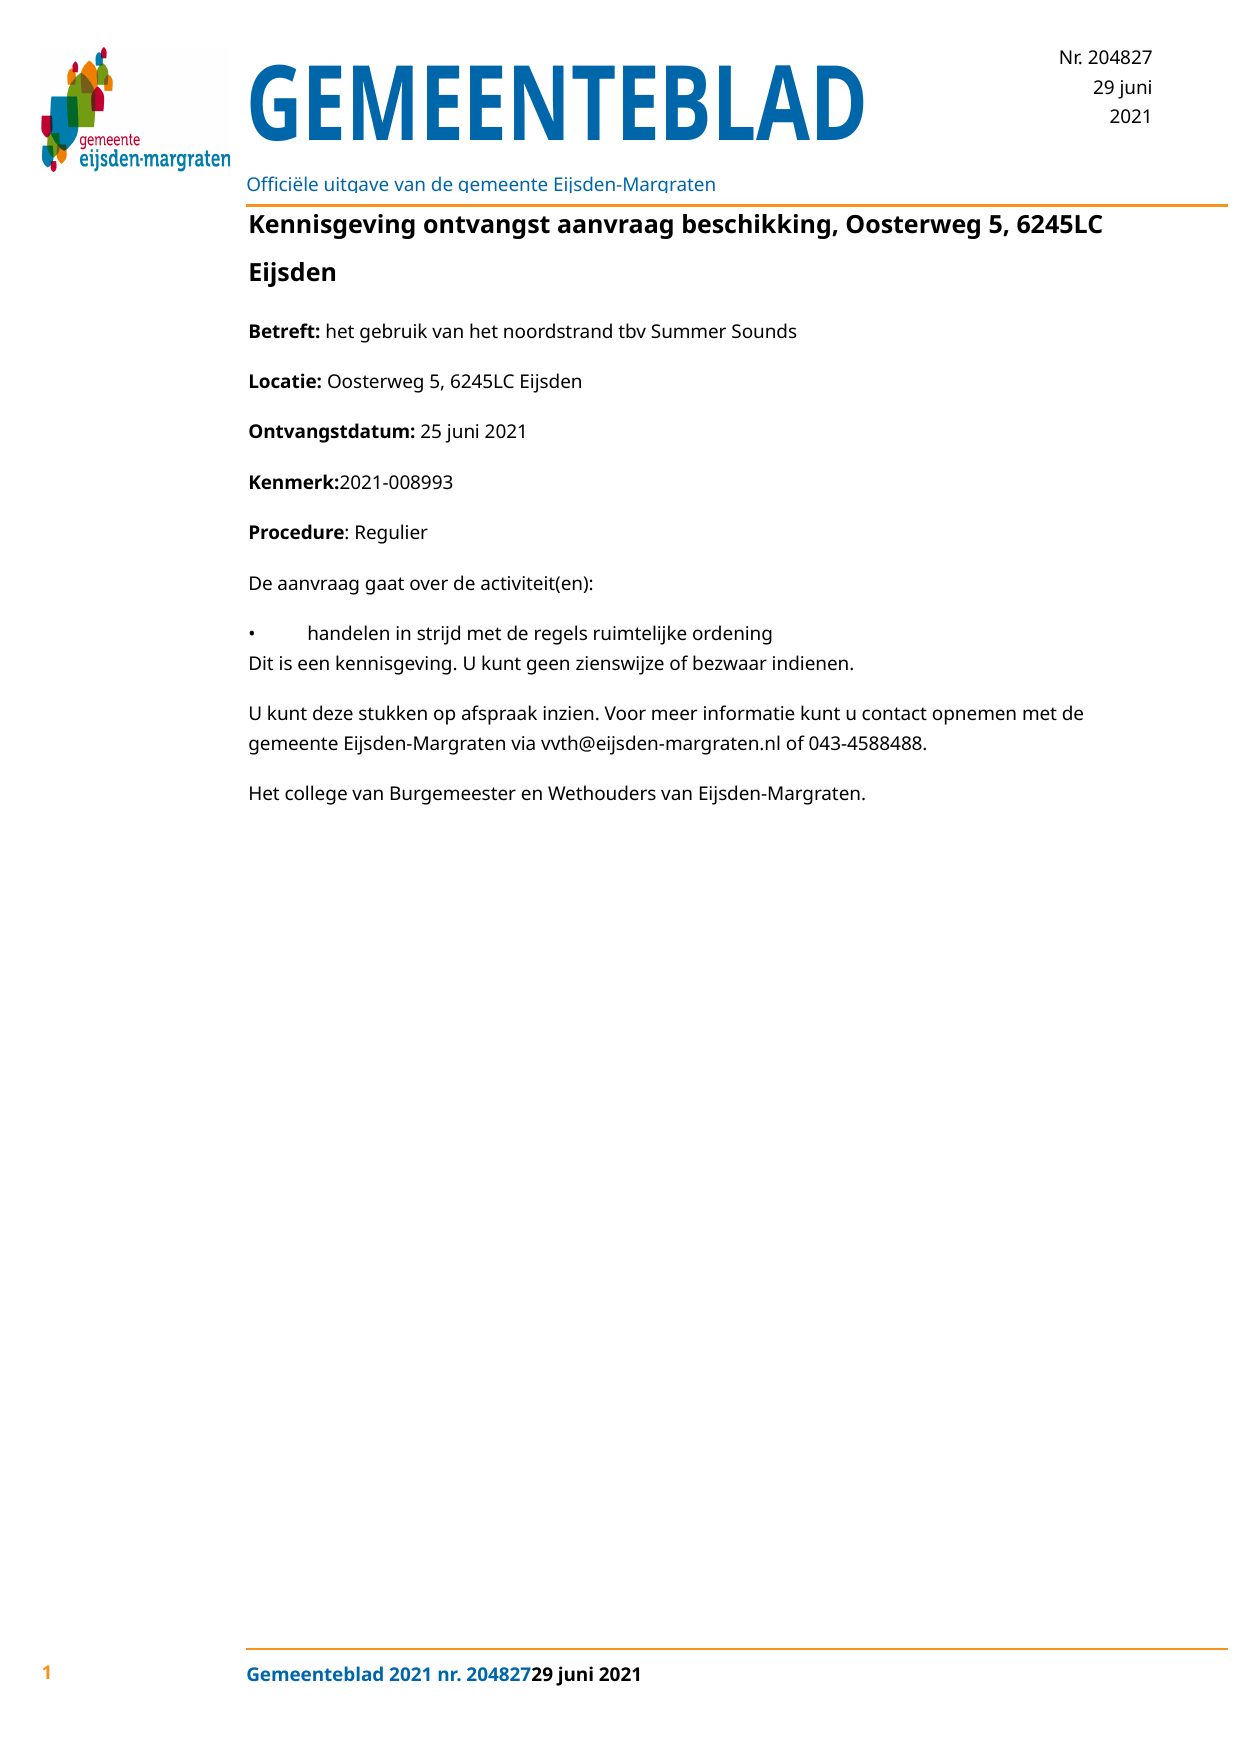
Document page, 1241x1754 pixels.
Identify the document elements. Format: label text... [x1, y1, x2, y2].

text Ontvangstdatum: 25 juni 2021 [248, 419, 1152, 444]
text Kenmerk:2021-008993 [248, 469, 1152, 495]
text De aanvraag gaat over de activiteit(en): [248, 570, 1152, 596]
text Kennisgeving ontvangst aanvraag beschikking, Oosterweg 5, 6245LC Eijsden [248, 207, 1152, 288]
text Betreft: het gebruik van het noordstrand tbv Summer Sounds [248, 318, 1152, 344]
picture [41, 47, 231, 172]
text U kunt deze stukken op afspraak inzien. Voor meer informatie kunt u contact opnemen met de gemeente Eijsden-Margraten via vvth@eijsden-margraten.nl of 043-4588488. [248, 700, 1152, 756]
text Dit is een kennisgeving. U kunt geen zienswijze of bezwaar indienen. [248, 650, 1152, 676]
list handelen in strijd met de regels ruimtelijke ordening [248, 620, 1152, 646]
text Het college van Burgemeester en Wethouders van Eijsden-Margraten. [248, 780, 1152, 806]
text Procedure: Regulier [248, 519, 1152, 545]
text Locatie: Oosterweg 5, 6245LC Eijsden [248, 368, 1152, 394]
